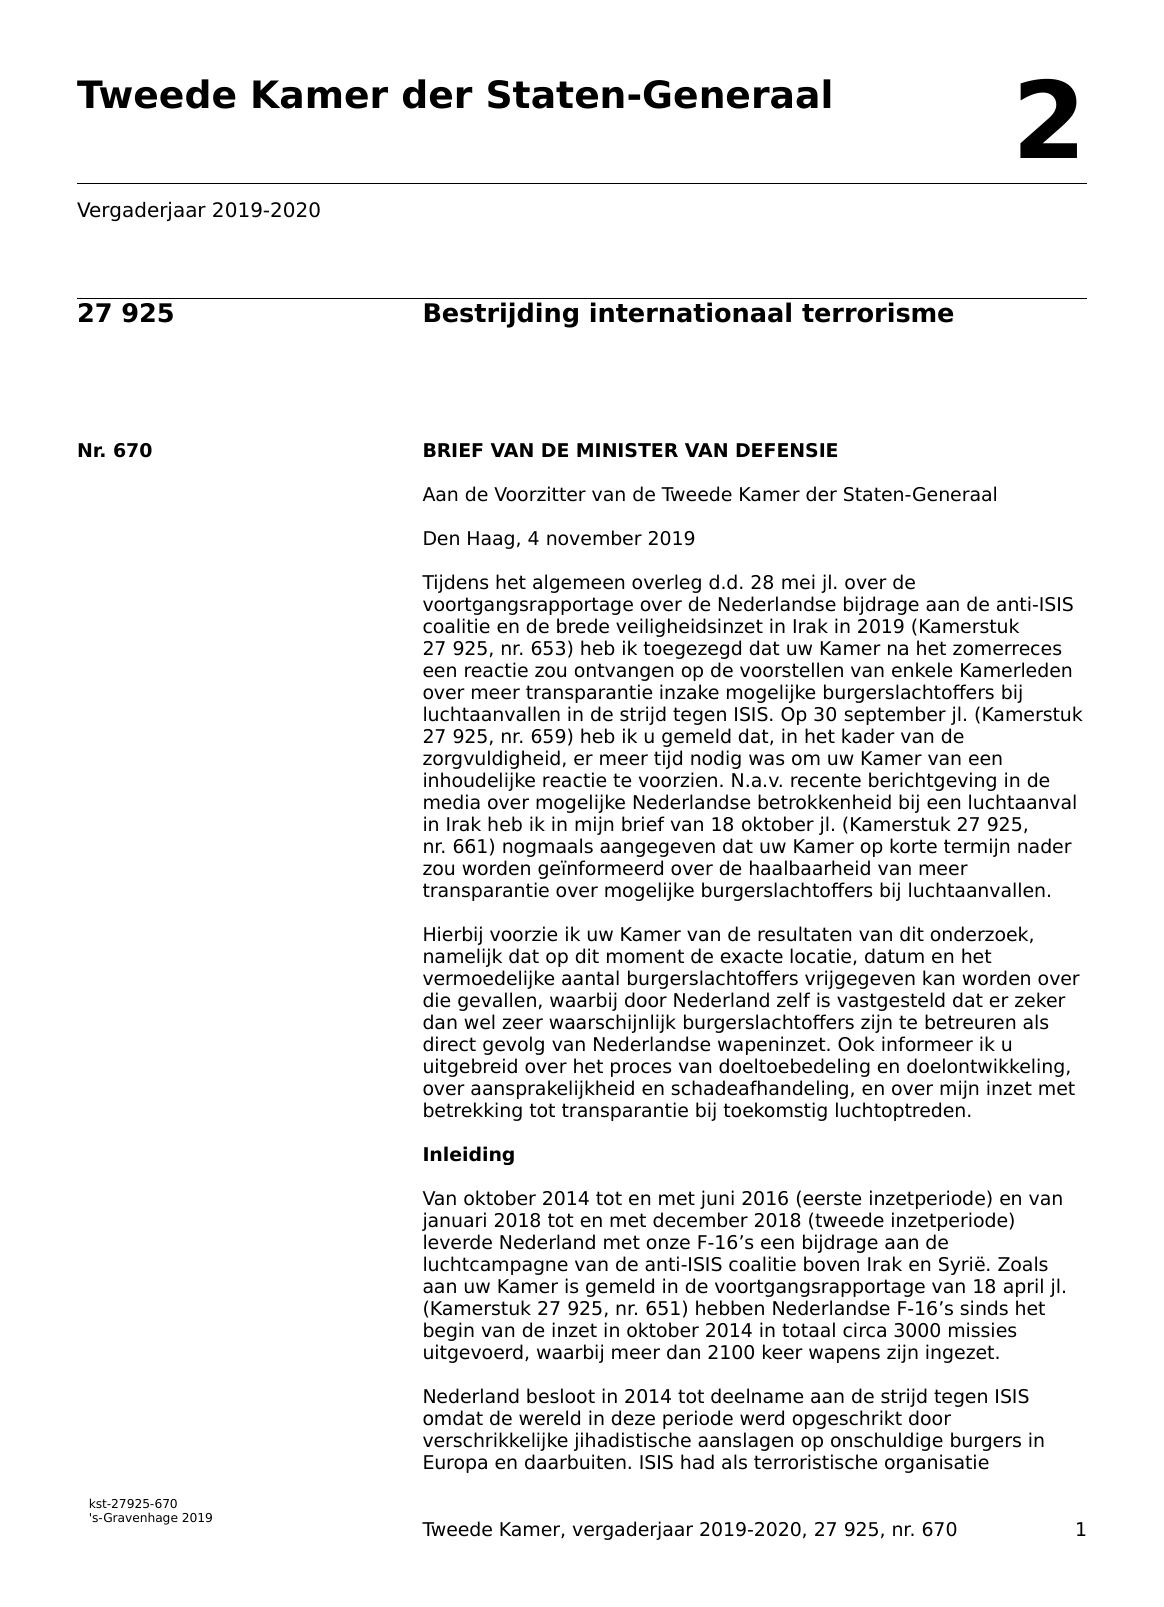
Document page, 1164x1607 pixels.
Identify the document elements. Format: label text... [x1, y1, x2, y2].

text Tijdens het algemeen overleg d.d. 28 mei jl. over de voortgangsrapportage over de Nederlandse bijdrage aan de anti-ISIS coalitie en de brede veiligheidsinzet in Irak in 2019 (Kamerstuk 27 925, nr. 653) heb ik toegezegd dat uw Kamer na het zomerreces een reactie zou ontvangen op de voorstellen van enkele Kamerleden over meer transparantie inzake mogelijke burgerslachtoffers bij luchtaanvallen in de strijd tegen ISIS. Op 30 september jl. (Kamerstuk 27 925, nr. 659) heb ik u gemeld dat, in het kader van de zorgvuldigheid, er meer tijd nodig was om uw Kamer van een inhoudelijke reactie te voorzien. N.a.v. recente berichtgeving in de media over mogelijke Nederlandse betrokkenheid bij een luchtaanval in Irak heb ik in mijn brief van 18 oktober jl. (Kamerstuk 27 925, nr. 661) nogmaals aangegeven dat uw Kamer op korte termijn nader zou worden geïnformeerd over de haalbaarheid van meer transparantie over mogelijke burgerslachtoffers bij luchtaanvallen. [422, 572, 1087, 902]
text 's-Gravenhage 2019 [88, 1511, 323, 1525]
table_cell Vergaderjaar 2019-2020 [77, 184, 1087, 298]
subtitle Inleiding [422, 1144, 1087, 1166]
table_header Tweede Kamer der Staten-Generaal [77, 59, 886, 183]
subtitle Nr. 670 BRIEF VAN DE MINISTER VAN DEFENSIE [77, 440, 1087, 462]
table_header 2 [886, 59, 1087, 183]
text Den Haag, 4 november 2019 [422, 528, 1087, 550]
text Hierbij voorzie ik uw Kamer van de resultaten van dit onderzoek, namelijk dat op dit moment de exacte locatie, datum en het vermoedelijke aantal burgerslachtoffers vrijgegeven kan worden over die gevallen, waarbij door Nederland zelf is vastgesteld dat er zeker dan wel zeer waarschijnlijk burgerslachtoffers zijn te betreuren als direct gevolg van Nederlandse wapeninzet. Ook informeer ik u uitgebreid over het proces van doeltoebedeling en doelontwikkeling, over aansprakelijkheid en schadeafhandeling, en over mijn inzet met betrekking tot transparantie bij toekomstig luchtoptreden. [422, 924, 1087, 1122]
text kst-27925-670 [88, 1497, 323, 1511]
text Nederland besloot in 2014 tot deelname aan de strijd tegen ISIS omdat de wereld in deze periode werd opgeschrikt door verschrikkelijke jihadistische aanslagen op onschuldige burgers in Europa en daarbuiten. ISIS had als terroristische organisatie [422, 1386, 1087, 1474]
text Aan de Voorzitter van de Tweede Kamer der Staten-Generaal [422, 484, 1087, 506]
text Van oktober 2014 tot en met juni 2016 (eerste inzetperiode) en van januari 2018 tot en met december 2018 (tweede inzetperiode) leverde Nederland met onze F-16’s een bijdrage aan de luchtcampagne van de anti-ISIS coalitie boven Irak en Syrië. Zoals aan uw Kamer is gemeld in de voortgangsrapportage van 18 april jl. (Kamerstuk 27 925, nr. 651) hebben Nederlandse F-16’s sinds het begin van de inzet in oktober 2014 in totaal circa 3000 missies uitgevoerd, waarbij meer dan 2100 keer wapens zijn ingezet. [422, 1188, 1087, 1364]
subtitle 27 925 Bestrijding internationaal terrorisme [77, 299, 1087, 329]
